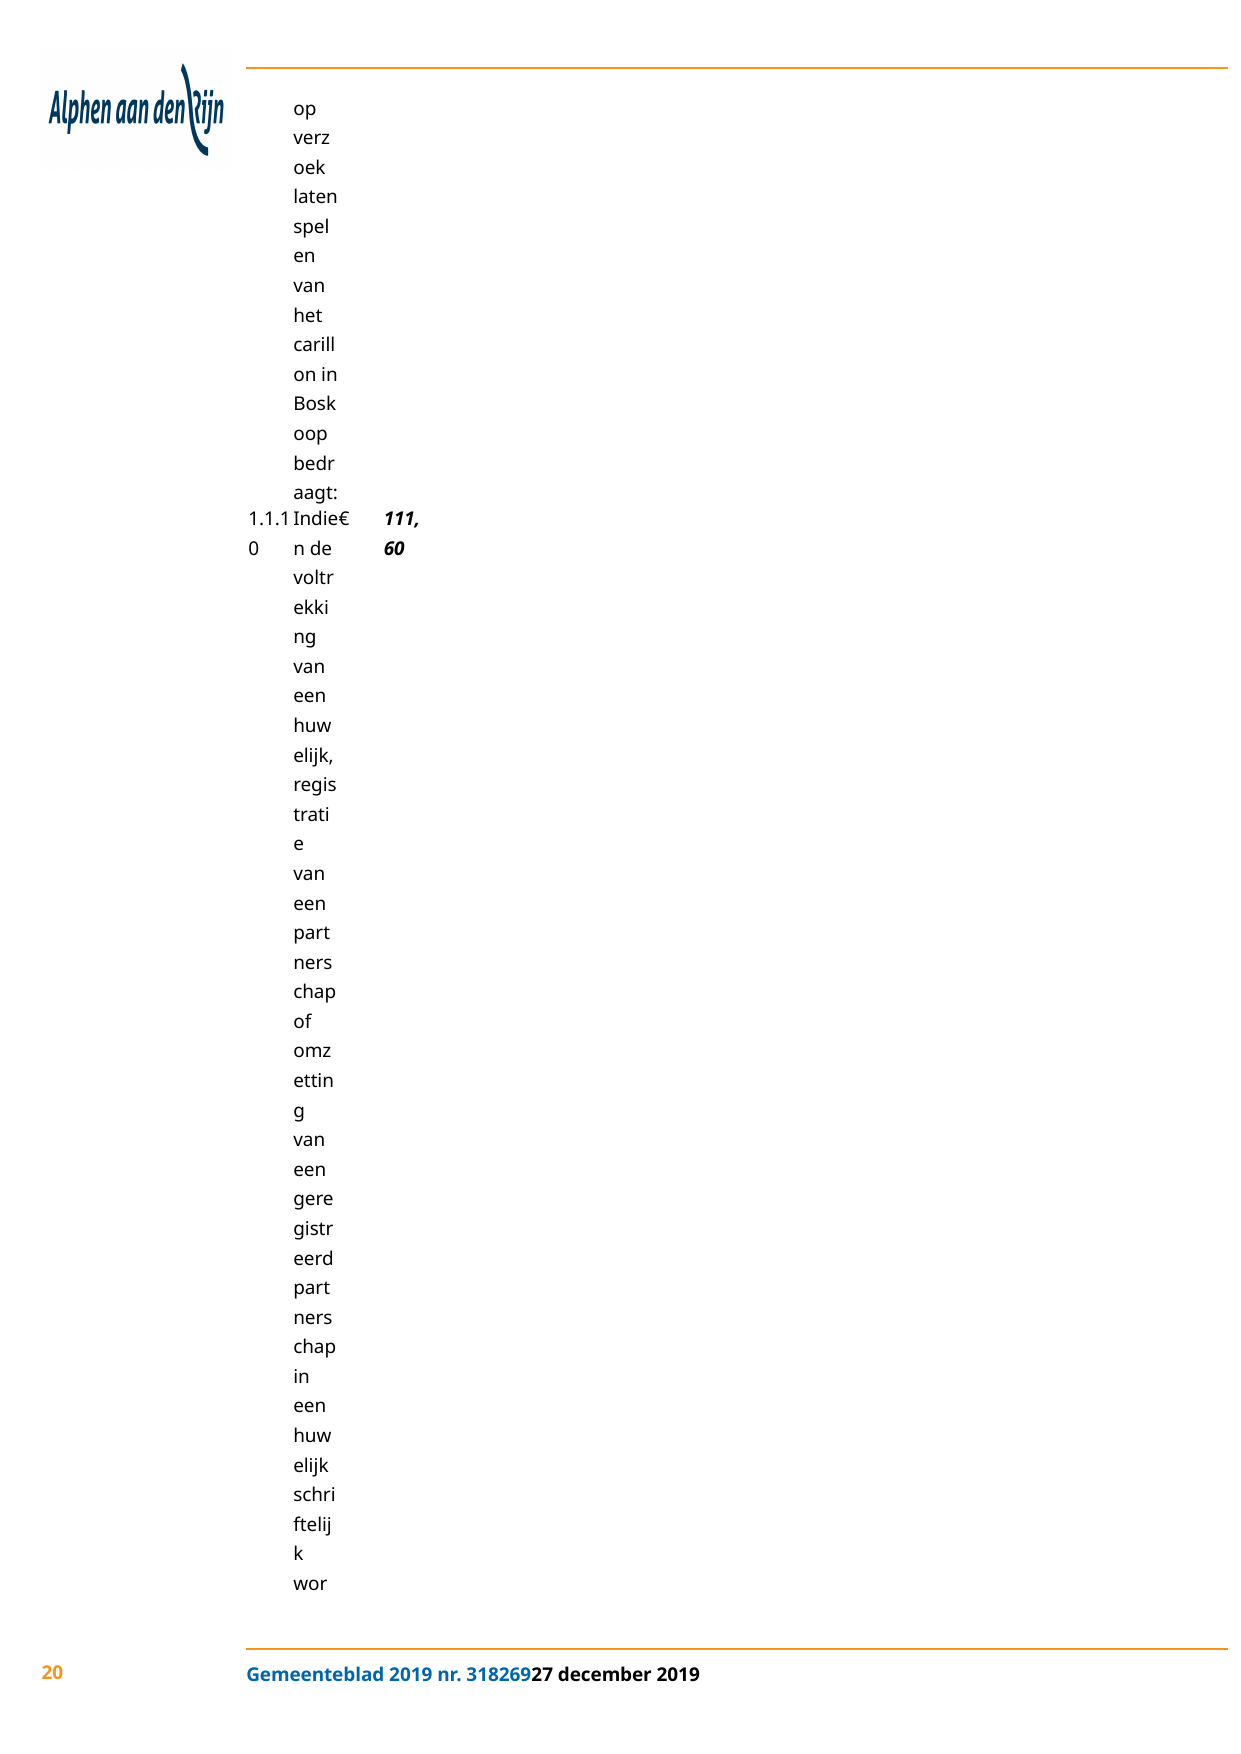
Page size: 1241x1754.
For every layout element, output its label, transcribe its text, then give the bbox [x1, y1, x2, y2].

table_cell Indien de voltrekking van een huwelijk, registratie van een partnerschap of omzetting van een geregistreerd partnerschap in een huwelijk schriftelijk wor [293, 505, 338, 1596]
table_cell € [338, 505, 383, 1596]
table_cell [248, 95, 293, 505]
picture [41, 47, 231, 172]
table_cell [384, 95, 429, 505]
table_cell [338, 95, 383, 505]
table_cell op verzoek laten spelen van het carillon in Boskoop bedraagt: [293, 95, 338, 505]
table_cell 111,60 [384, 505, 429, 1596]
table_cell 1.1.10 [248, 505, 293, 1596]
